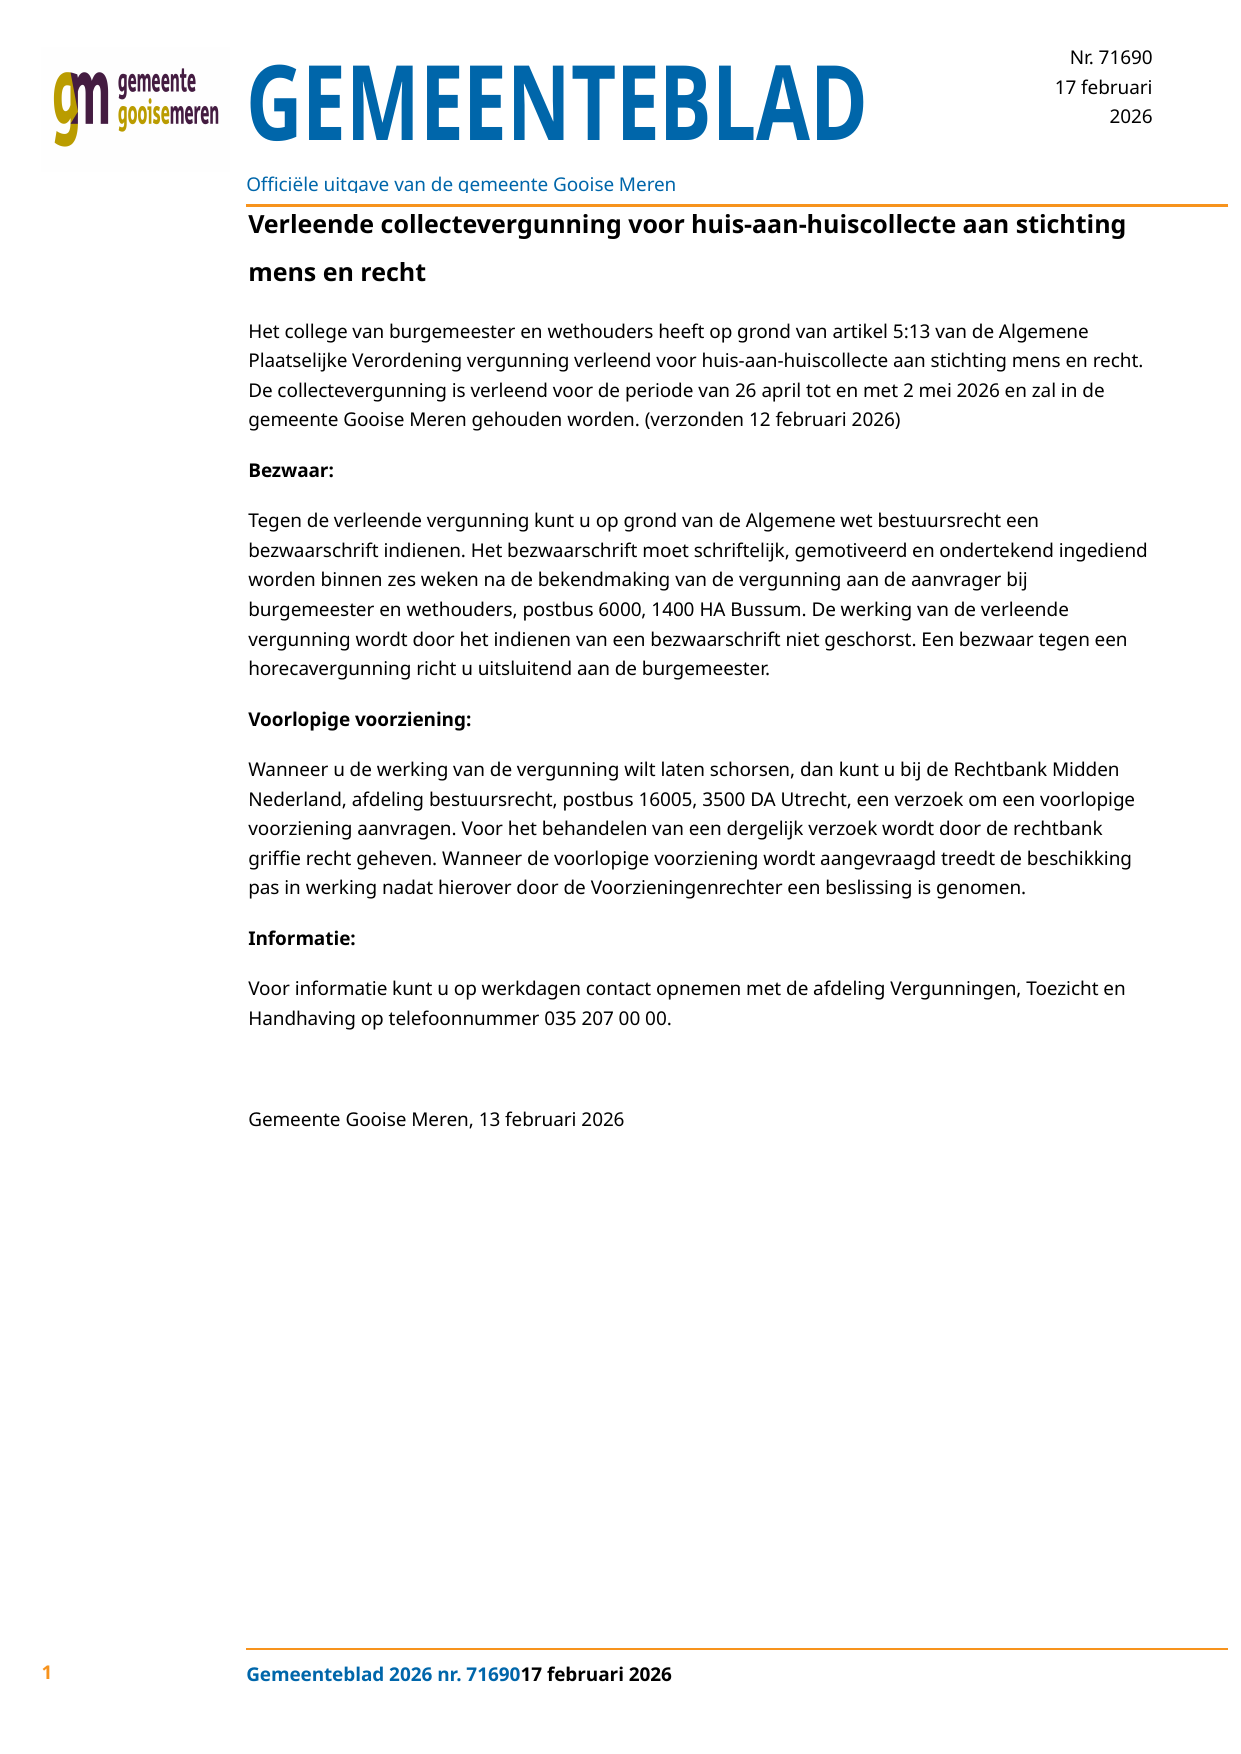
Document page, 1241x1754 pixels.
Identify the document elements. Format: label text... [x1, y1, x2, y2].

text Voorlopige voorziening: [248, 706, 1152, 732]
text Informatie: [248, 925, 1152, 951]
text Tegen de verleende vergunning kunt u op grond van de Algemene wet bestuursrecht een bezwaarschrift indienen. Het bezwaarschrift moet schriftelijk, gemotiveerd en ondertekend ingediend worden binnen zes weken na de bekendmaking van de vergunning aan de aanvrager bij burgemeester en wethouders, postbus 6000, 1400 HA Bussum. De werking van de verleende vergunning wordt door het indienen van een bezwaarschrift niet geschorst. Een bezwaar tegen een horecavergunning richt u uitsluitend aan de burgemeester. [248, 507, 1152, 681]
text Het college van burgemeester en wethouders heeft op grond van artikel 5:13 van de Algemene Plaatselijke Verordening vergunning verleend voor huis-aan-huiscollecte aan stichting mens en recht. De collectevergunning is verleend voor de periode van 26 april tot en met 2 mei 2026 en zal in de gemeente Gooise Meren gehouden worden. (verzonden 12 februari 2026) [248, 318, 1152, 432]
text Bezwaar: [248, 457, 1152, 483]
text Wanneer u de werking van de vergunning wilt laten schorsen, dan kunt u bij de Rechtbank Midden Nederland, afdeling bestuursrecht, postbus 16005, 3500 DA Utrecht, een verzoek om een voorlopige voorziening aanvragen. Voor het behandelen van een dergelijk verzoek wordt door de rechtbank griffie recht geheven. Wanneer de voorlopige voorziening wordt aangevraagd treedt de beschikking pas in werking nadat hierover door de Voorzieningenrechter een beslissing is genomen. [248, 756, 1152, 900]
picture [41, 47, 231, 172]
text Verleende collectevergunning voor huis-aan-huiscollecte aan stichting mens en recht [248, 207, 1152, 288]
text Gemeente Gooise Meren, 13 februari 2026 [248, 1106, 1152, 1132]
text Voor informatie kunt u op werkdagen contact opnemen met de afdeling Vergunningen, Toezicht en Handhaving op telefoonnummer 035 207 00 00. [248, 975, 1152, 1031]
